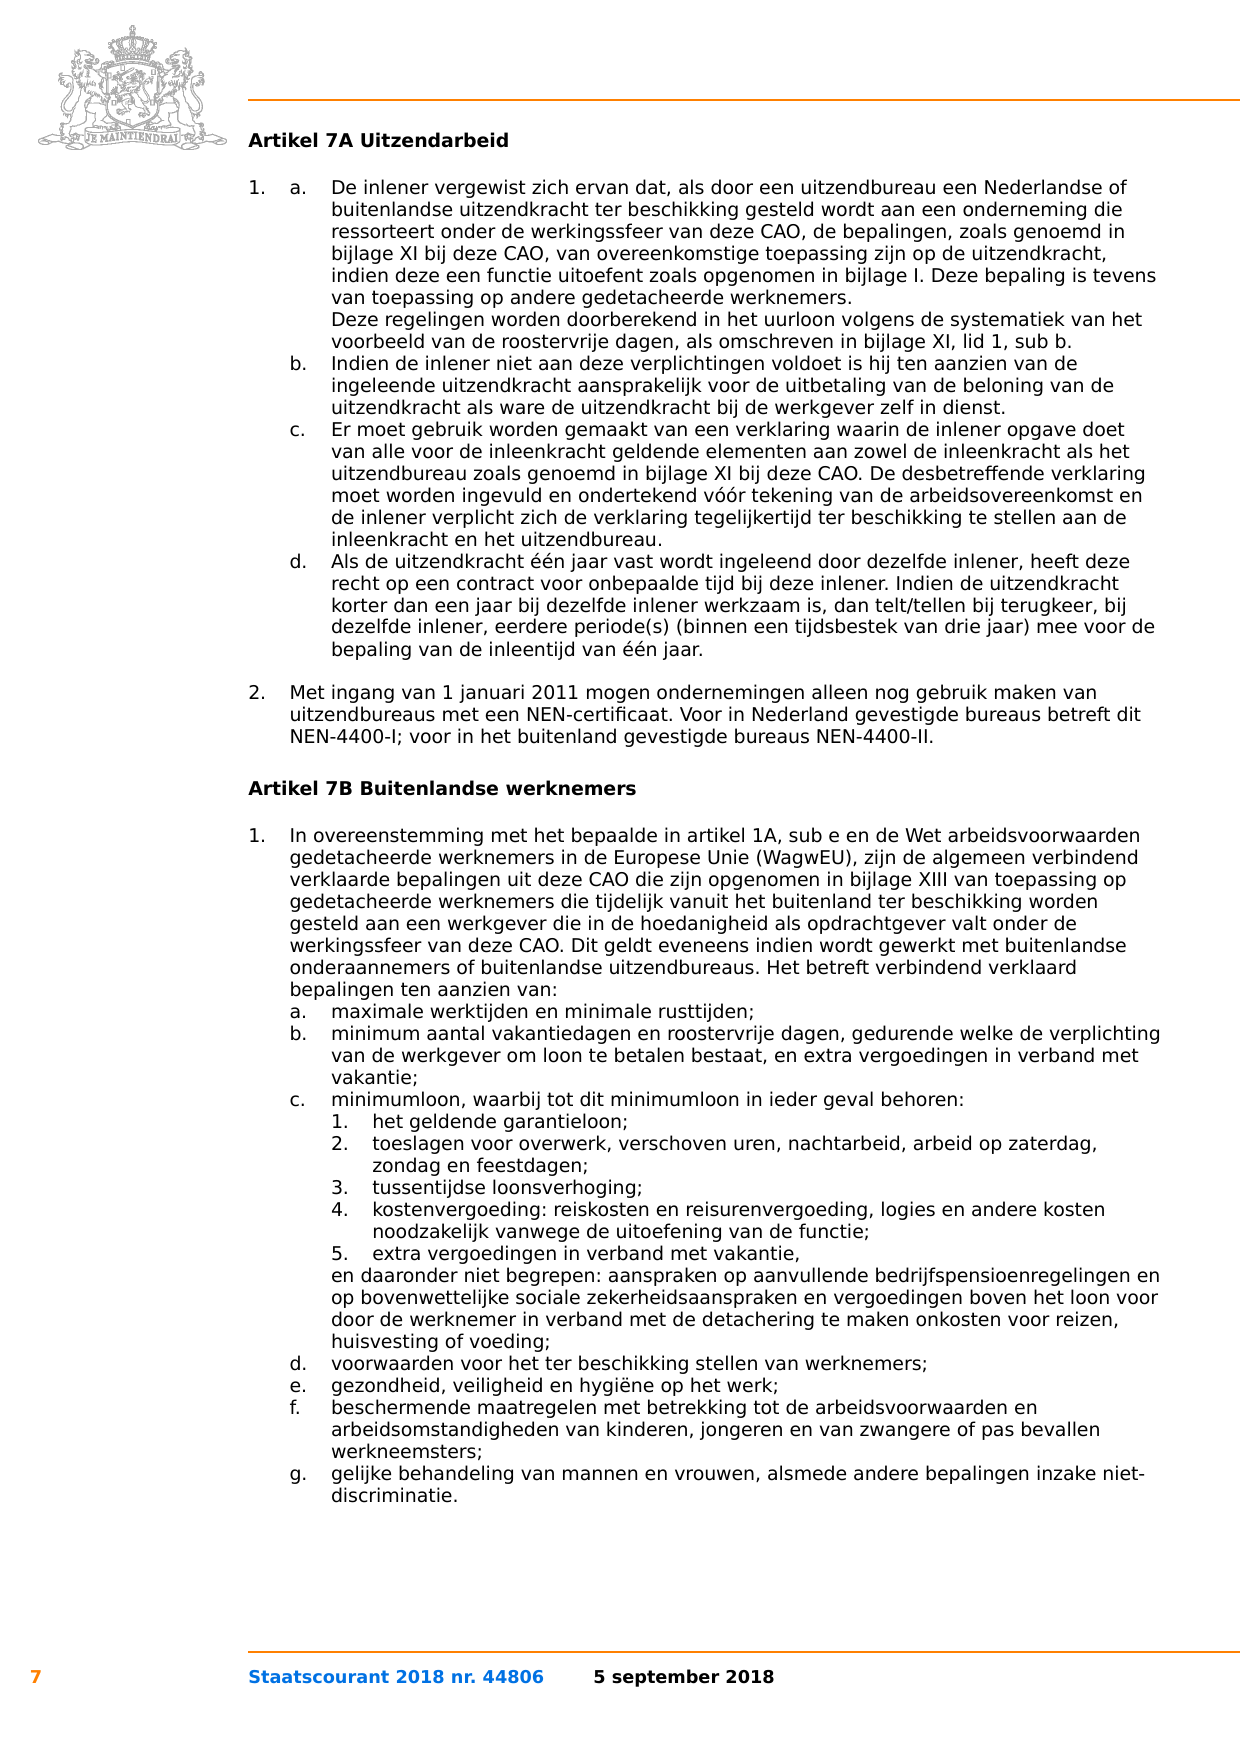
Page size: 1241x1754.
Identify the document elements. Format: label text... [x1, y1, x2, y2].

text 1. a. De inlener vergewist zich ervan dat, als door een uitzendbureau een Nederlandse of buitenlandse uitzendkracht ter beschikking gesteld wordt aan een onderneming die ressorteert onder de werkingssfeer van deze CAO, de bepalingen, zoals genoemd in bijlage XI bij deze CAO, van overeenkomstige toepassing zijn op de uitzendkracht, indien deze een functie uitoefent zoals opgenomen in bijlage I. Deze bepaling is tevens van toepassing op andere gedetacheerde werknemers. [248, 177, 1163, 309]
text d. voorwaarden voor het ter beschikking stellen van werknemers; [289, 1353, 1163, 1375]
text en daaronder niet begrepen: aanspraken op aanvullende bedrijfspensioenregelingen en op bovenwettelijke sociale zekerheidsaanspraken en vergoedingen boven het loon voor door de werknemer in verband met de detachering te maken onkosten voor reizen, huisvesting of voeding; [331, 1265, 1163, 1353]
text 5. extra vergoedingen in verband met vakantie, [331, 1243, 1163, 1265]
text 1. In overeenstemming met het bepaalde in artikel 1A, sub e en de Wet arbeidsvoorwaarden gedetacheerde werknemers in de Europese Unie (WagwEU), zijn de algemeen verbindend verklaarde bepalingen uit deze CAO die zijn opgenomen in bijlage XIII van toepassing op gedetacheerde werknemers die tijdelijk vanuit het buitenland ter beschikking worden gesteld aan een werkgever die in de hoedanigheid als opdrachtgever valt onder de werkingssfeer van deze CAO. Dit geldt eveneens indien wordt gewerkt met buitenlandse onderaannemers of buitenlandse uitzendbureaus. Het betreft verbindend verklaard bepalingen ten aanzien van: [248, 825, 1163, 1001]
text f. beschermende maatregelen met betrekking tot de arbeidsvoorwaarden en arbeidsomstandigheden van kinderen, jongeren en van zwangere of pas bevallen werkneemsters; [289, 1397, 1163, 1463]
text c. Er moet gebruik worden gemaakt van een verklaring waarin de inlener opgave doet van alle voor de inleenkracht geldende elementen aan zowel de inleenkracht als het uitzendbureau zoals genoemd in bijlage XI bij deze CAO. De desbetreffende verklaring moet worden ingevuld en ondertekend vóór tekening van de arbeidsovereenkomst en de inlener verplicht zich de verklaring tegelijkertijd ter beschikking te stellen aan de inleenkracht en het uitzendbureau. [289, 419, 1163, 551]
text c. minimumloon, waarbij tot dit minimumloon in ieder geval behoren: [289, 1089, 1163, 1111]
text d. Als de uitzendkracht één jaar vast wordt ingeleend door dezelfde inlener, heeft deze recht op een contract voor onbepaalde tijd bij deze inlener. Indien de uitzendkracht korter dan een jaar bij dezelfde inlener werkzaam is, dan telt/tellen bij terugkeer, bij dezelfde inlener, eerdere periode(s) (binnen een tijdsbestek van drie jaar) mee voor de bepaling van de inleentijd van één jaar. [289, 551, 1163, 660]
picture [38, 25, 227, 150]
text 4. kostenvergoeding: reiskosten en reisurenvergoeding, logies en andere kosten noodzakelijk vanwege de uitoefening van de functie; [331, 1199, 1163, 1243]
text b. Indien de inlener niet aan deze verplichtingen voldoet is hij ten aanzien van de ingeleende uitzendkracht aansprakelijk voor de uitbetaling van de beloning van de uitzendkracht als ware de uitzendkracht bij de werkgever zelf in dienst. [289, 353, 1163, 419]
text a. maximale werktijden en minimale rusttijden; [289, 1001, 1163, 1023]
text 1. het geldende garantieloon; [331, 1111, 1163, 1133]
text 2. toeslagen voor overwerk, verschoven uren, nachtarbeid, arbeid op zaterdag, zondag en feestdagen; [331, 1133, 1163, 1177]
text g. gelijke behandeling van mannen en vrouwen, alsmede andere bepalingen inzake niet-discriminatie. [289, 1463, 1163, 1507]
text 3. tussentijdse loonsverhoging; [331, 1177, 1163, 1199]
text b. minimum aantal vakantiedagen en roostervrije dagen, gedurende welke de verplichting van de werkgever om loon te betalen bestaat, en extra vergoedingen in verband met vakantie; [289, 1023, 1163, 1089]
subtitle Artikel 7A Uitzendarbeid [248, 130, 1163, 152]
text e. gezondheid, veiligheid en hygiëne op het werk; [289, 1375, 1163, 1397]
text 2. Met ingang van 1 januari 2011 mogen ondernemingen alleen nog gebruik maken van uitzendbureaus met een NEN-certificaat. Voor in Nederland gevestigde bureaus betreft dit NEN-4400-I; voor in het buitenland gevestigde bureaus NEN-4400-II. [248, 682, 1163, 748]
text Deze regelingen worden doorberekend in het uurloon volgens de systematiek van het voorbeeld van de roostervrije dagen, als omschreven in bijlage XI, lid 1, sub b. [331, 309, 1163, 353]
subtitle Artikel 7B Buitenlandse werknemers [248, 778, 1163, 800]
